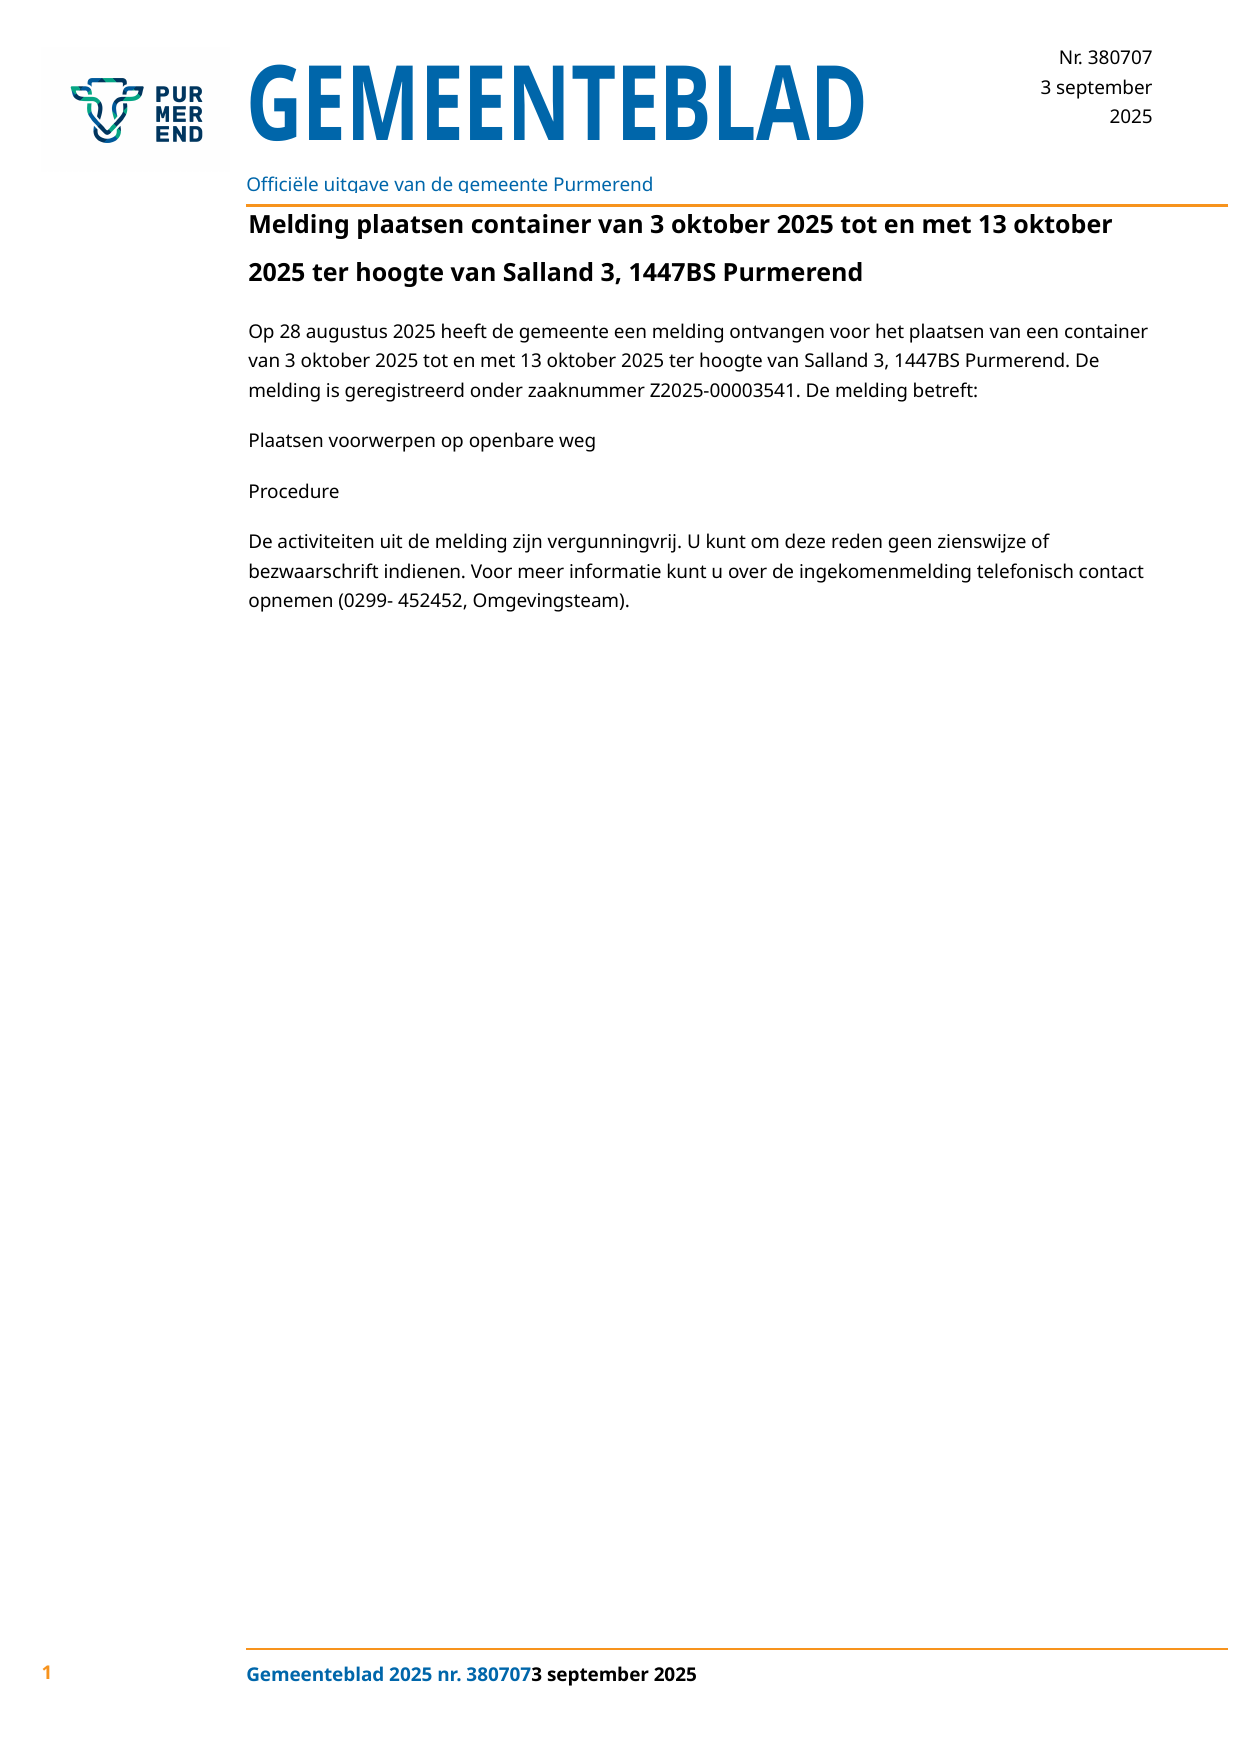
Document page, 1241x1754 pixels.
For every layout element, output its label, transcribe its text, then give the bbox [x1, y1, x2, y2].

text Melding plaatsen container van 3 oktober 2025 tot en met 13 oktober 2025 ter hoogte van Salland 3, 1447BS Purmerend [248, 207, 1152, 288]
picture [41, 47, 231, 172]
text Plaatsen voorwerpen op openbare weg [248, 427, 1152, 453]
text De activiteiten uit de melding zijn vergunningvrij. U kunt om deze reden geen zienswijze of bezwaarschrift indienen. Voor meer informatie kunt u over de ingekomenmelding telefonisch contact opnemen (0299- 452452, Omgevingsteam). [248, 528, 1152, 613]
text Procedure [248, 478, 1152, 504]
text Op 28 augustus 2025 heeft de gemeente een melding ontvangen voor het plaatsen van een container van 3 oktober 2025 tot en met 13 oktober 2025 ter hoogte van Salland 3, 1447BS Purmerend. De melding is geregistreerd onder zaaknummer Z2025-00003541. De melding betreft: [248, 318, 1152, 403]
